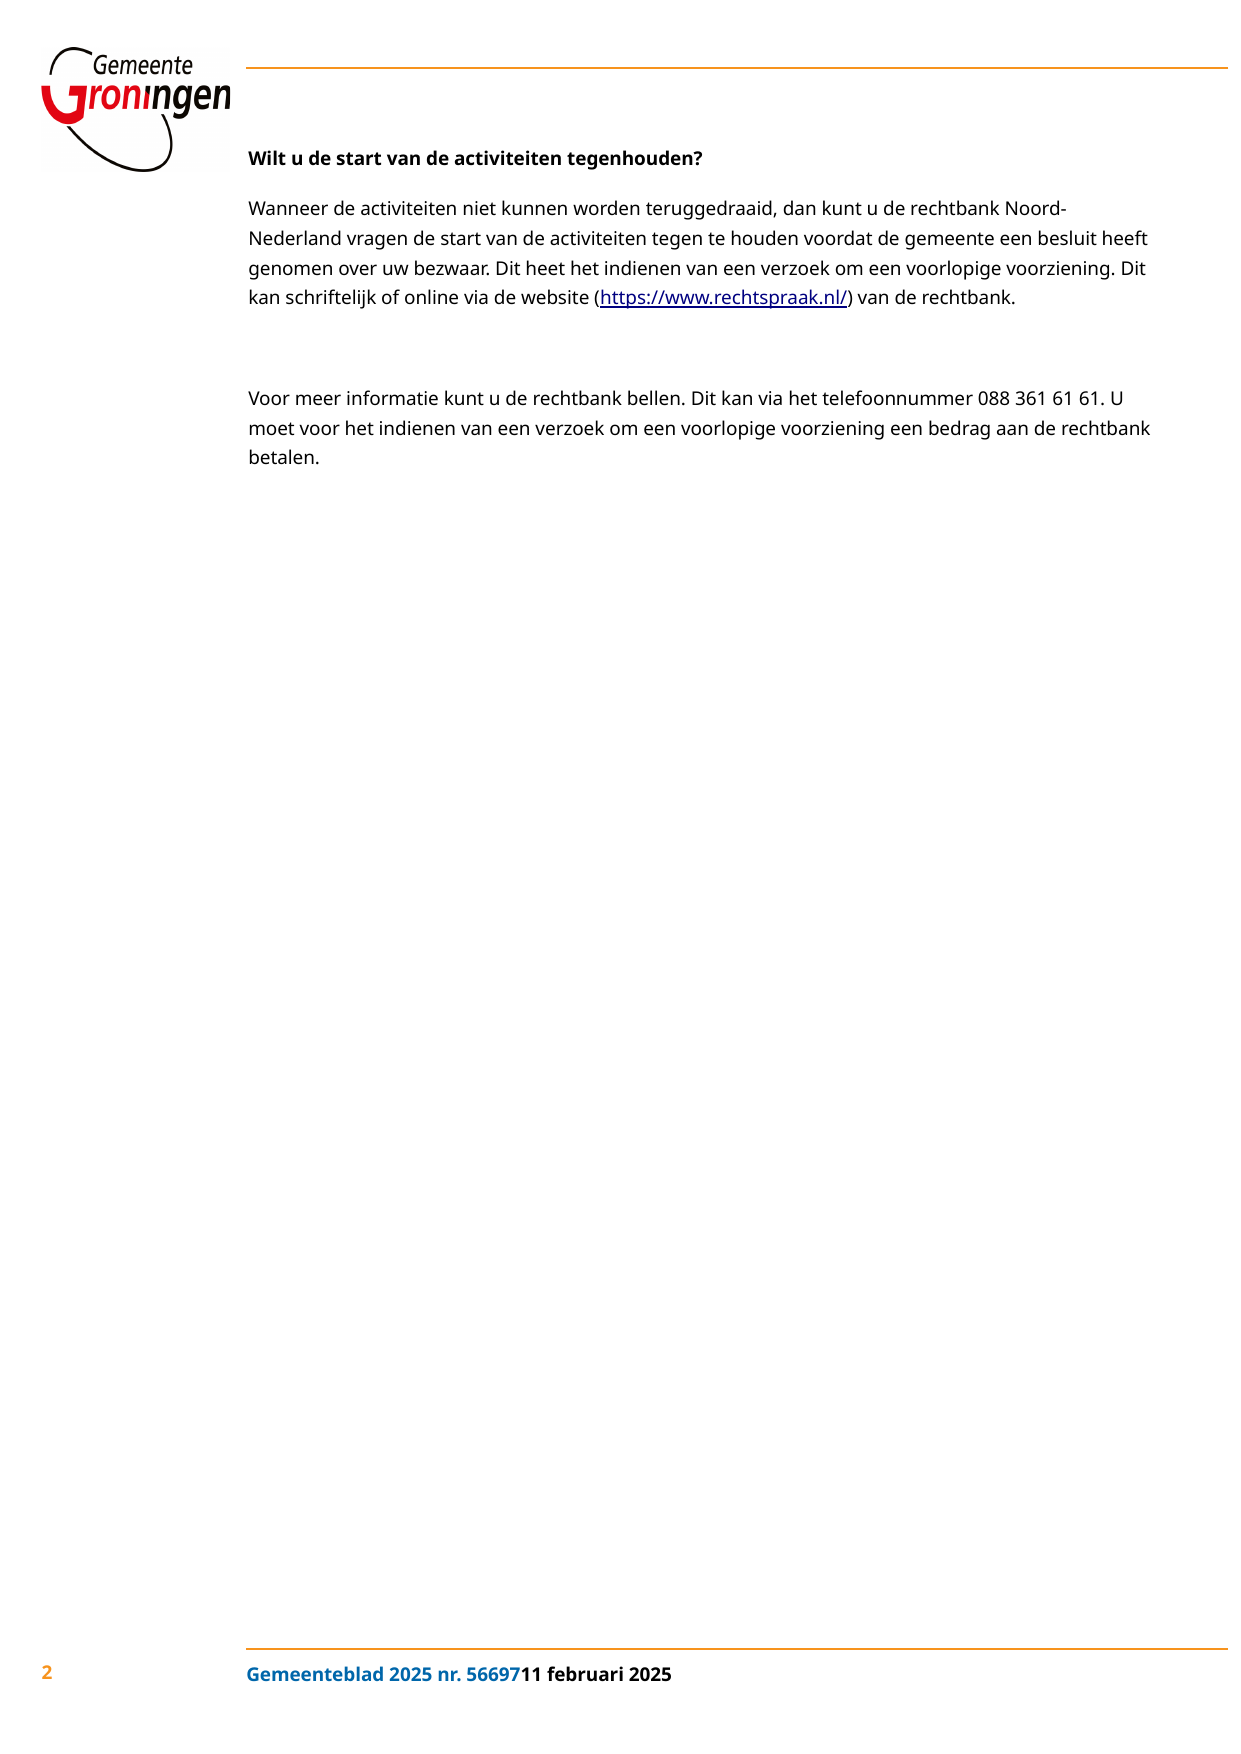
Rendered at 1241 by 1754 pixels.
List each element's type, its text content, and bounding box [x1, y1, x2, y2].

text Wilt u de start van de activiteiten tegenhouden? [248, 145, 1152, 171]
picture [41, 47, 231, 172]
text Voor meer informatie kunt u de rechtbank bellen. Dit kan via het telefoonnummer 088 361 61 61. U moet voor het indienen van een verzoek om een voorlopige voorziening een bedrag aan de rechtbank betalen. [248, 385, 1152, 470]
text Wanneer de activiteiten niet kunnen worden teruggedraaid, dan kunt u de rechtbank Noord-Nederland vragen de start van de activiteiten tegen te houden voordat de gemeente een besluit heeft genomen over uw bezwaar. Dit heet het indienen van een verzoek om een voorlopige voorziening. Dit kan schriftelijk of online via de website (https://www.rechtspraak.nl/) van de rechtbank. [248, 196, 1152, 310]
